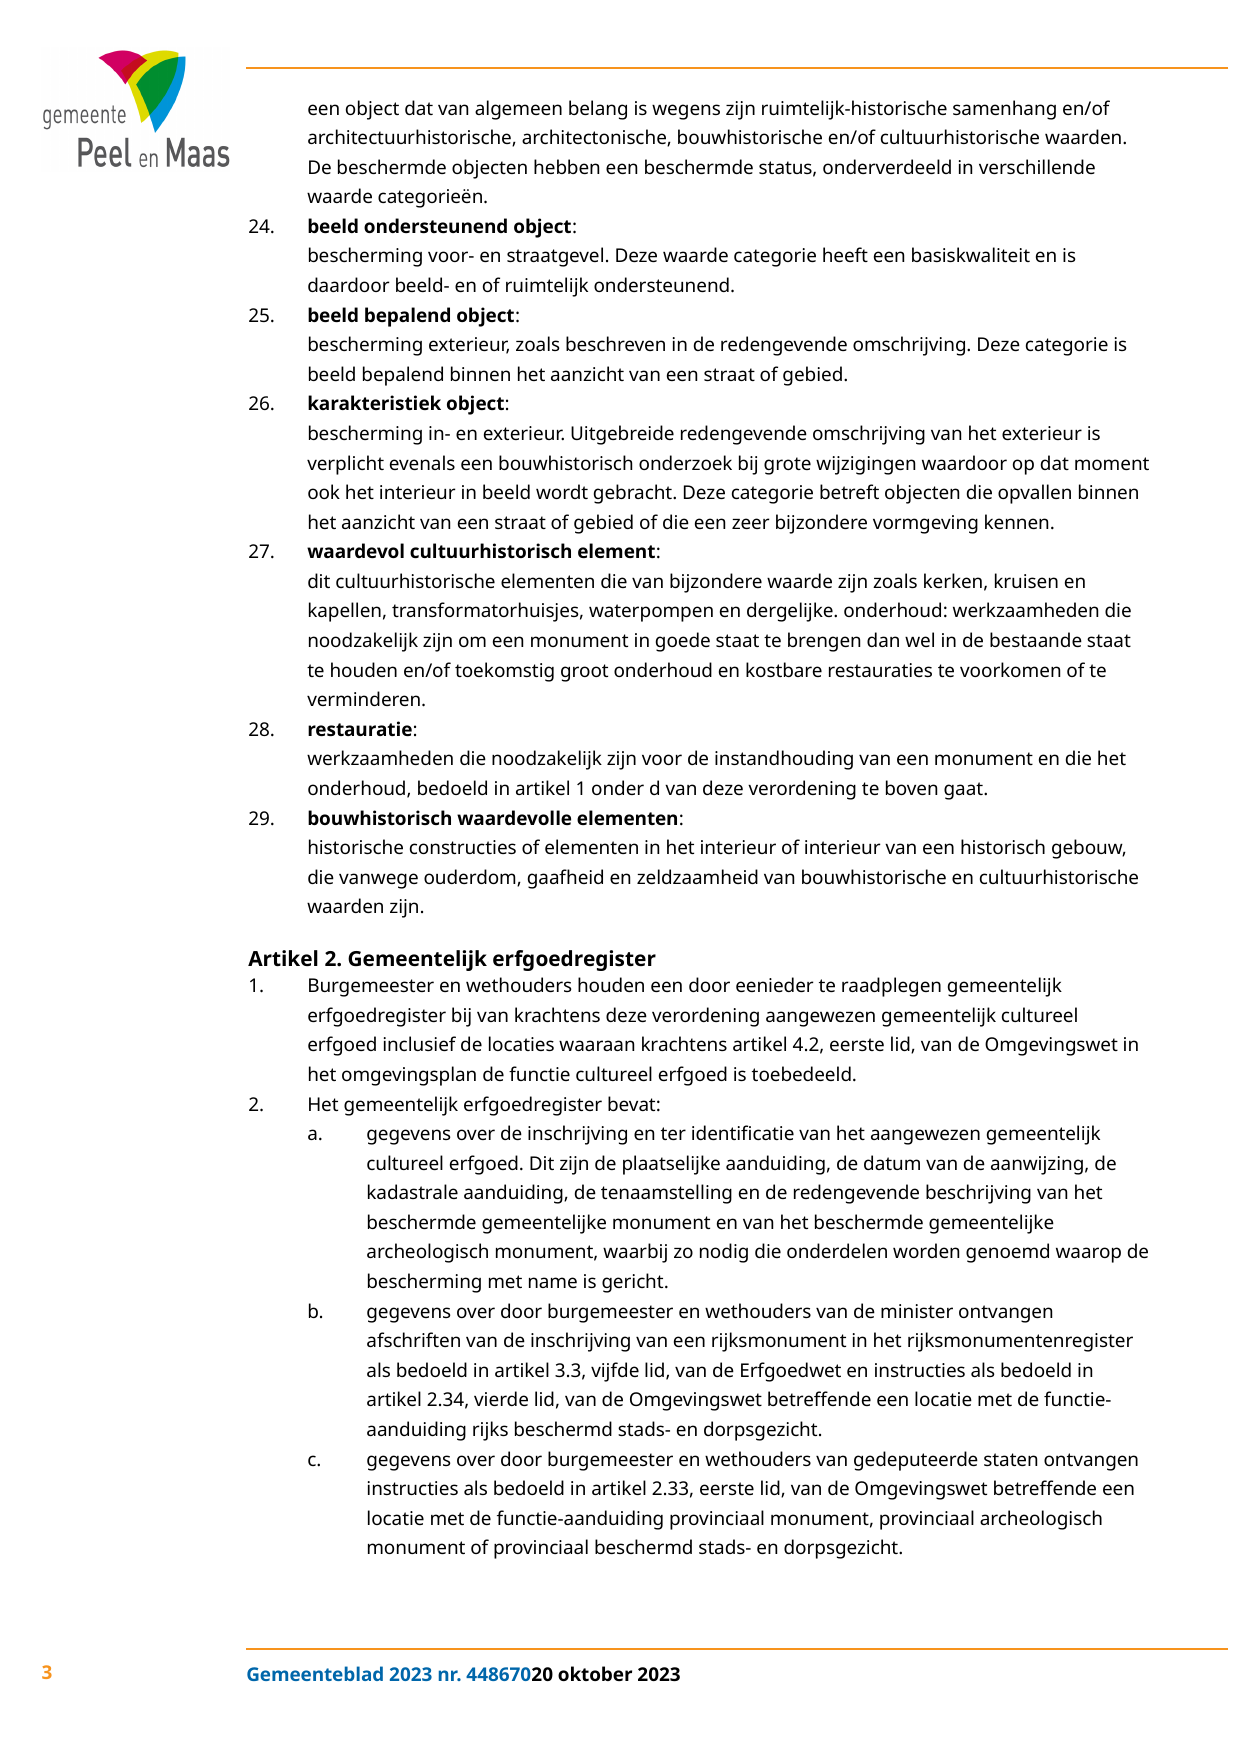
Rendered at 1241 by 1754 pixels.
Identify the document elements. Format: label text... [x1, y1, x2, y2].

picture [41, 47, 231, 172]
list werkzaamheden die noodzakelijk zijn voor de instandhouding van een monument en die het onderhoud, bedoeld in artikel 1 onder d van deze verordening te boven gaat. [248, 746, 1152, 801]
list een object dat van algemeen belang is wegens zijn ruimtelijk-historische samenhang en/of architectuurhistorische, architectonische, bouwhistorische en/of cultuurhistorische waarden. De beschermde objecten hebben een beschermde status, onderverdeeld in verschillende waarde categorieën. [248, 95, 1152, 209]
list waardevol cultuurhistorisch element: [248, 538, 1152, 564]
list beeld ondersteunend object: [248, 213, 1152, 239]
list bescherming exterieur, zoals beschreven in de redengevende omschrijving. Deze categorie is beeld bepalend binnen het aanzicht van een straat of gebied. [248, 331, 1152, 387]
list bescherming in- en exterieur. Uitgebreide redengevende omschrijving van het exterieur is verplicht evenals een bouwhistorisch onderzoek bij grote wijzigingen waardoor op dat moment ook het interieur in beeld wordt gebracht. Deze categorie betreft objecten die opvallen binnen het aanzicht van een straat of gebied of die een zeer bijzondere vormgeving kennen. [248, 420, 1152, 535]
list bouwhistorisch waardevolle elementen: [248, 805, 1152, 831]
list bescherming voor- en straatgevel. Deze waarde categorie heeft een basiskwaliteit en is daardoor beeld- en of ruimtelijk ondersteunend. [248, 243, 1152, 298]
list Burgemeester en wethouders houden een door eenieder te raadplegen gemeentelijk erfgoedregister bij van krachtens deze verordening aangewezen gemeentelijk cultureel erfgoed inclusief de locaties waaraan krachtens artikel 4.2, eerste lid, van de Omgevingswet in het omgevingsplan de functie cultureel erfgoed is toebedeeld. [248, 972, 1152, 1087]
list gegevens over de inschrijving en ter identificatie van het aangewezen gemeentelijk cultureel erfgoed. Dit zijn de plaatselijke aanduiding, de datum van de aanwijzing, de kadastrale aanduiding, de tenaamstelling en de redengevende beschrijving van het beschermde gemeentelijke monument en van het beschermde gemeentelijke archeologisch monument, waarbij zo nodig die onderdelen worden genoemd waarop de bescherming met name is gericht. [307, 1120, 1152, 1294]
list Het gemeentelijk erfgoedregister bevat: [248, 1091, 1152, 1116]
list gegevens over door burgemeester en wethouders van gedeputeerde staten ontvangen instructies als bedoeld in artikel 2.33, eerste lid, van de Omgevingswet betreffende een locatie met de functie-aanduiding provinciaal monument, provinciaal archeologisch monument of provinciaal beschermd stads- en dorpsgezicht. [307, 1446, 1152, 1560]
list gegevens over door burgemeester en wethouders van de minister ontvangen afschriften van de inschrijving van een rijksmonument in het rijksmonumentenregister als bedoeld in artikel 3.3, vijfde lid, van de Erfgoedwet en instructies als bedoeld in artikel 2.34, vierde lid, van de Omgevingswet betreffende een locatie met de functie-aanduiding rijks beschermd stads- en dorpsgezicht. [307, 1298, 1152, 1442]
text Artikel 2. Gemeentelijk erfgoedregister [248, 944, 1152, 972]
list dit cultuurhistorische elementen die van bijzondere waarde zijn zoals kerken, kruisen en kapellen, transformatorhuisjes, waterpompen en dergelijke. onderhoud: werkzaamheden die noodzakelijk zijn om een monument in goede staat te brengen dan wel in de bestaande staat te houden en/of toekomstig groot onderhoud en kostbare restauraties te voorkomen of te verminderen. [248, 568, 1152, 712]
list karakteristiek object: [248, 391, 1152, 416]
list historische constructies of elementen in het interieur of interieur van een historisch gebouw, die vanwege ouderdom, gaafheid en zeldzaamheid van bouwhistorische en cultuurhistorische waarden zijn. [248, 834, 1152, 919]
list beeld bepalend object: [248, 302, 1152, 328]
list restauratie: [248, 716, 1152, 742]
